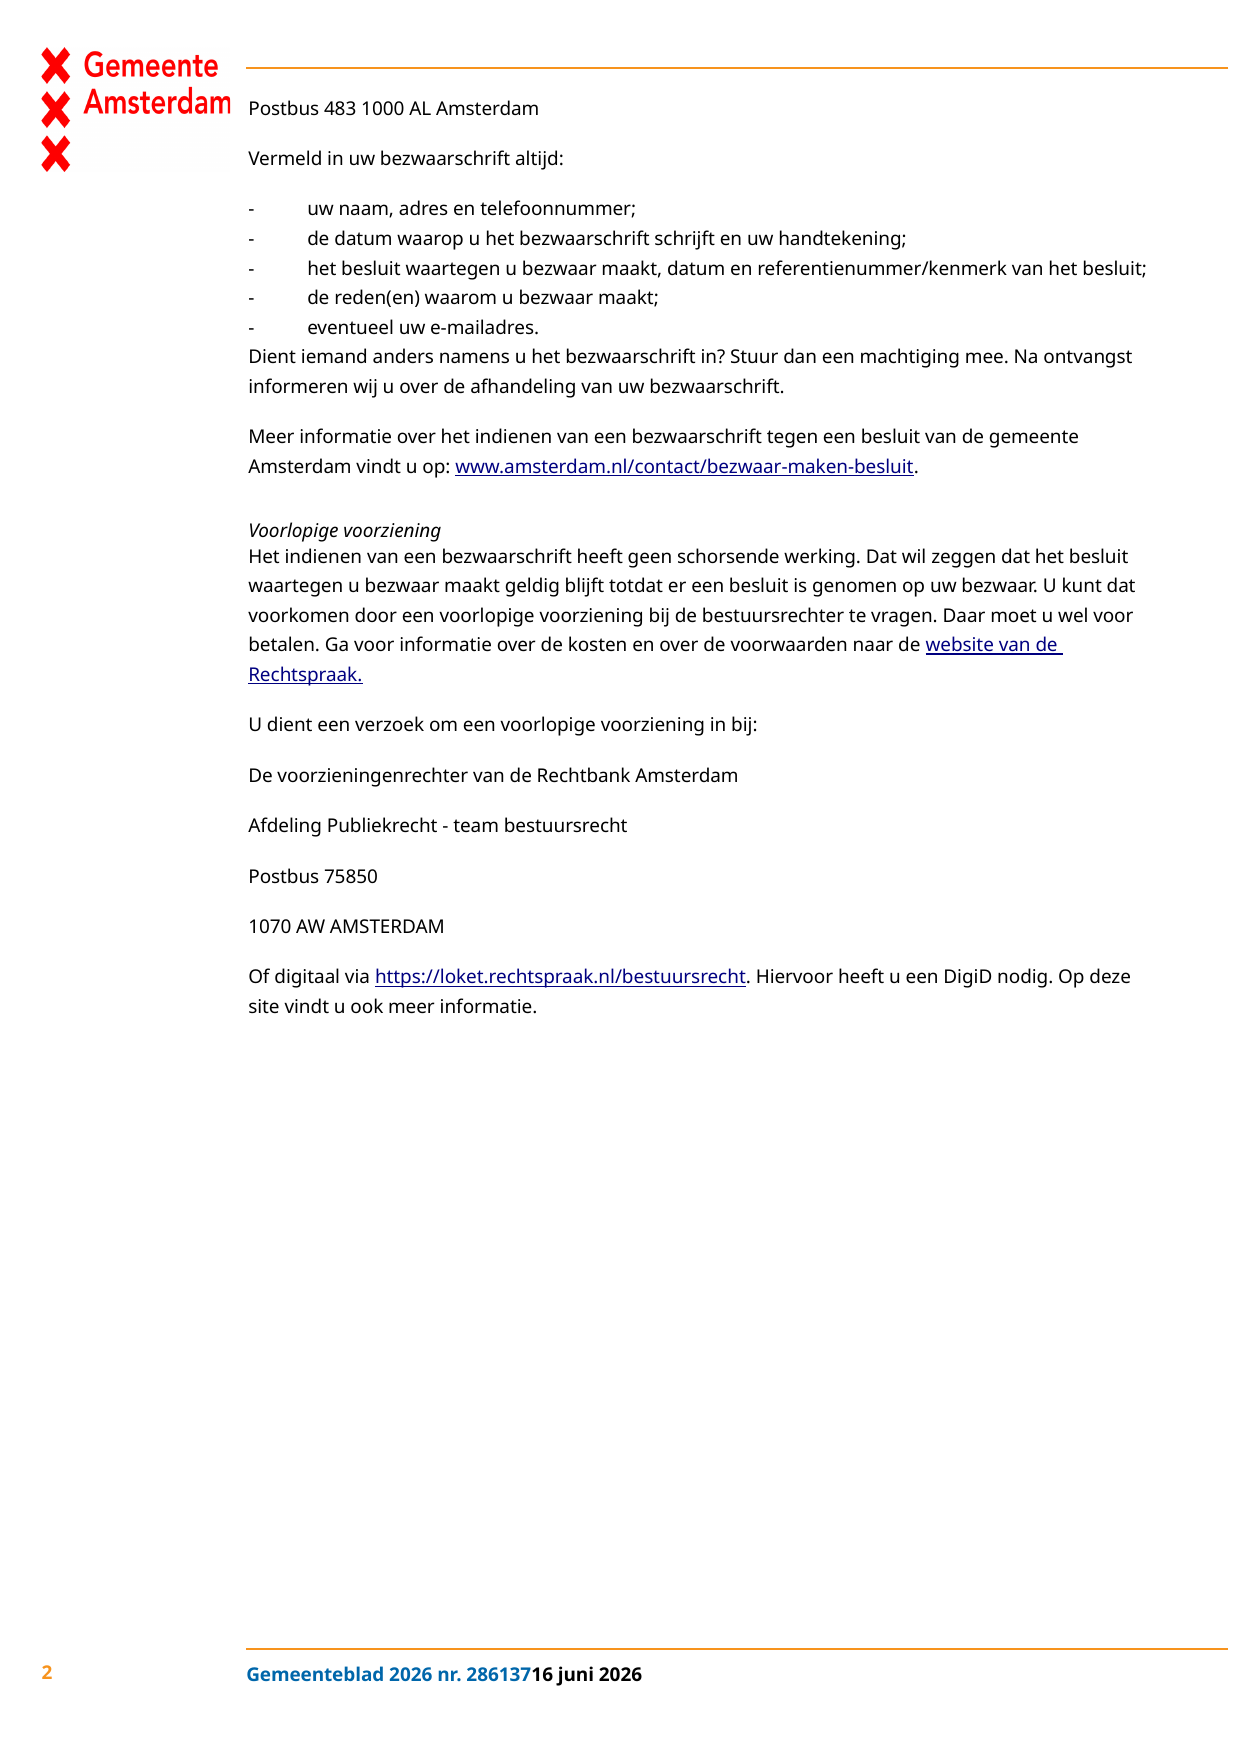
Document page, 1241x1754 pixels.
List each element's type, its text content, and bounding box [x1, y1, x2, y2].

text Postbus 75850 [248, 863, 1152, 888]
text Afdeling Publiekrecht - team bestuursrecht [248, 812, 1152, 838]
list eventueel uw e-mailadres. [248, 314, 1152, 340]
text U dient een verzoek om een voorlopige voorziening in bij: [248, 712, 1152, 737]
text Postbus 483 1000 AL Amsterdam [248, 95, 1152, 121]
list uw naam, adres en telefoonnummer; [248, 196, 1152, 221]
list het besluit waartegen u bezwaar maakt, datum en referentienummer/kenmerk van het besluit; [248, 255, 1152, 281]
picture [41, 47, 231, 172]
text Of digitaal via https://loket.rechtspraak.nl/bestuursrecht. Hiervoor heeft u een DigiD nodig. Op deze site vindt u ook meer informatie. [248, 964, 1152, 1019]
text Vermeld in uw bezwaarschrift altijd: [248, 145, 1152, 171]
text Het indienen van een bezwaarschrift heeft geen schorsende werking. Dat wil zeggen dat het besluit waartegen u bezwaar maakt geldig blijft totdat er een besluit is genomen op uw bezwaar. U kunt dat voorkomen door een voorlopige voorziening bij de bestuursrechter te vragen. Daar moet u wel voor betalen. Ga voor informatie over de kosten en over de voorwaarden naar de website van de Rechtspraak. [248, 543, 1152, 687]
text Voorlopige voorziening [248, 517, 1152, 543]
text Dient iemand anders namens u het bezwaarschrift in? Stuur dan een machtiging mee. Na ontvangst informeren wij u over de afhandeling van uw bezwaarschrift. [248, 343, 1152, 399]
text Meer informatie over het indienen van een bezwaarschrift tegen een besluit van de gemeente Amsterdam vindt u op: www.amsterdam.nl/contact/bezwaar-maken-besluit. [248, 423, 1152, 479]
text De voorzieningenrechter van de Rechtbank Amsterdam [248, 762, 1152, 788]
text 1070 AW AMSTERDAM [248, 913, 1152, 939]
list de datum waarop u het bezwaarschrift schrijft en uw handtekening; [248, 225, 1152, 251]
list de reden(en) waarom u bezwaar maakt; [248, 284, 1152, 310]
